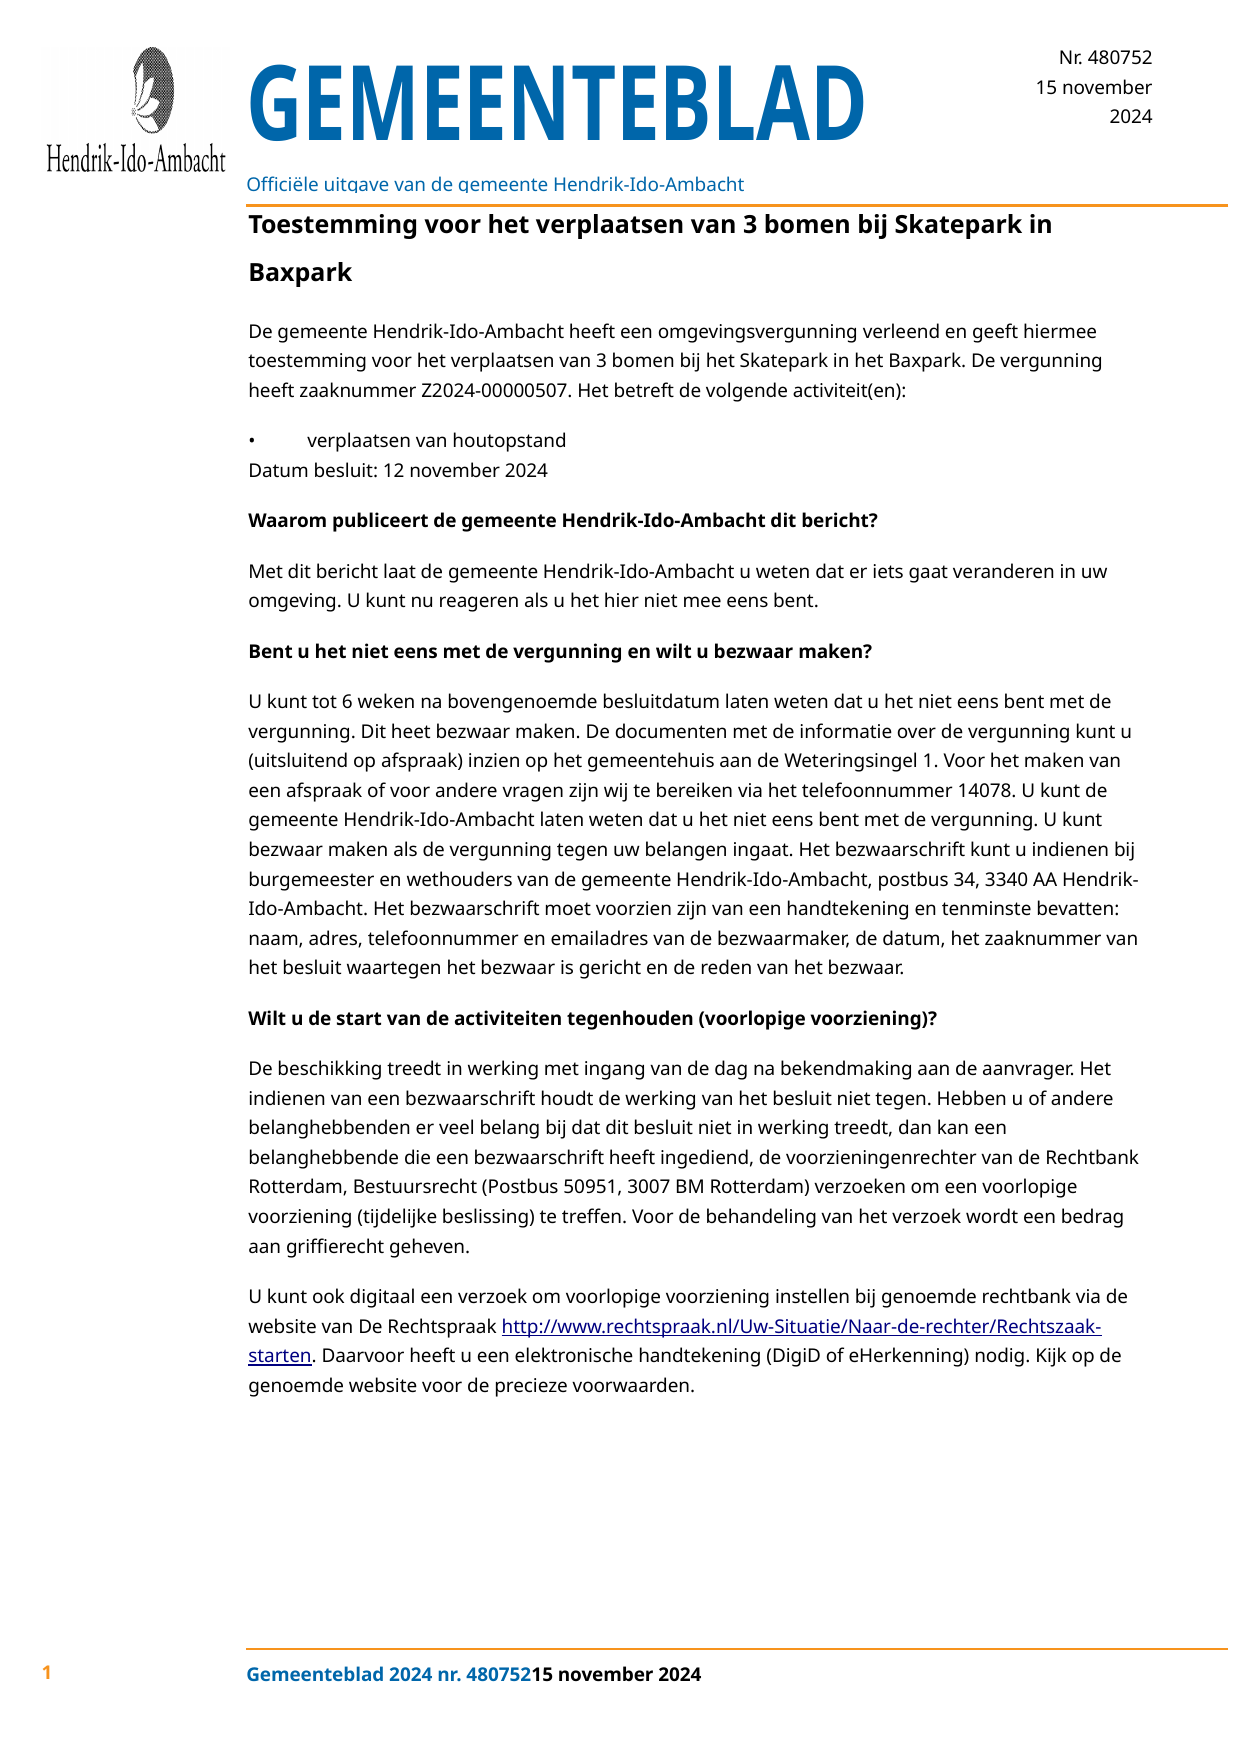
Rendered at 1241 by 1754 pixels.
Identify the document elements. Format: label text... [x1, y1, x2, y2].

text Waarom publiceert de gemeente Hendrik-Ido-Ambacht dit bericht? [248, 507, 1152, 533]
text Wilt u de start van de activiteiten tegenhouden (voorlopige voorziening)? [248, 1005, 1152, 1031]
text Toestemming voor het verplaatsen van 3 bomen bij Skatepark in Baxpark [248, 207, 1152, 288]
text U kunt tot 6 weken na bovengenoemde besluitdatum laten weten dat u het niet eens bent met de vergunning. Dit heet bezwaar maken. De documenten met de informatie over de vergunning kunt u (uitsluitend op afspraak) inzien op het gemeentehuis aan de Weteringsingel 1. Voor het maken van een afspraak of voor andere vragen zijn wij te bereiken via het telefoonnummer 14078. U kunt de gemeente Hendrik-Ido-Ambacht laten weten dat u het niet eens bent met de vergunning. U kunt bezwaar maken als de vergunning tegen uw belangen ingaat. Het bezwaarschrift kunt u indienen bij burgemeester en wethouders van de gemeente Hendrik-Ido-Ambacht, postbus 34, 3340 AA Hendrik-Ido-Ambacht. Het bezwaarschrift moet voorzien zijn van een handtekening en tenminste bevatten: naam, adres, telefoonnummer en emailadres van de bezwaarmaker, de datum, het zaaknummer van het besluit waartegen het bezwaar is gericht en de reden van het bezwaar. [248, 688, 1152, 980]
picture [41, 47, 231, 172]
text De gemeente Hendrik-Ido-Ambacht heeft een omgevingsvergunning verleend en geeft hiermee toestemming voor het verplaatsen van 3 bomen bij het Skatepark in het Baxpark. De vergunning heeft zaaknummer Z2024-00000507. Het betreft de volgende activiteit(en): [248, 318, 1152, 403]
text Met dit bericht laat de gemeente Hendrik-Ido-Ambacht u weten dat er iets gaat veranderen in uw omgeving. U kunt nu reageren als u het hier niet mee eens bent. [248, 558, 1152, 613]
text De beschikking treedt in werking met ingang van de dag na bekendmaking aan de aanvrager. Het indienen van een bezwaarschrift houdt de werking van het besluit niet tegen. Hebben u of andere belanghebbenden er veel belang bij dat dit besluit niet in werking treedt, dan kan een belanghebbende die een bezwaarschrift heeft ingediend, de voorzieningenrechter van de Rechtbank Rotterdam, Bestuursrecht (Postbus 50951, 3007 BM Rotterdam) verzoeken om een voorlopige voorziening (tijdelijke beslissing) te treffen. Voor de behandeling van het verzoek wordt een bedrag aan griffierecht geheven. [248, 1055, 1152, 1259]
list verplaatsen van houtopstand [248, 427, 1152, 453]
text Bent u het niet eens met de vergunning en wilt u bezwaar maken? [248, 638, 1152, 664]
text U kunt ook digitaal een verzoek om voorlopige voorziening instellen bij genoemde rechtbank via de website van De Rechtspraak http://www.rechtspraak.nl/Uw-Situatie/Naar-de-rechter/Rechtszaak-starten. Daarvoor heeft u een elektronische handtekening (DigiD of eHerkenning) nodig. Kijk op de genoemde website voor de precieze voorwaarden. [248, 1283, 1152, 1398]
text Datum besluit: 12 november 2024 [248, 457, 1152, 483]
